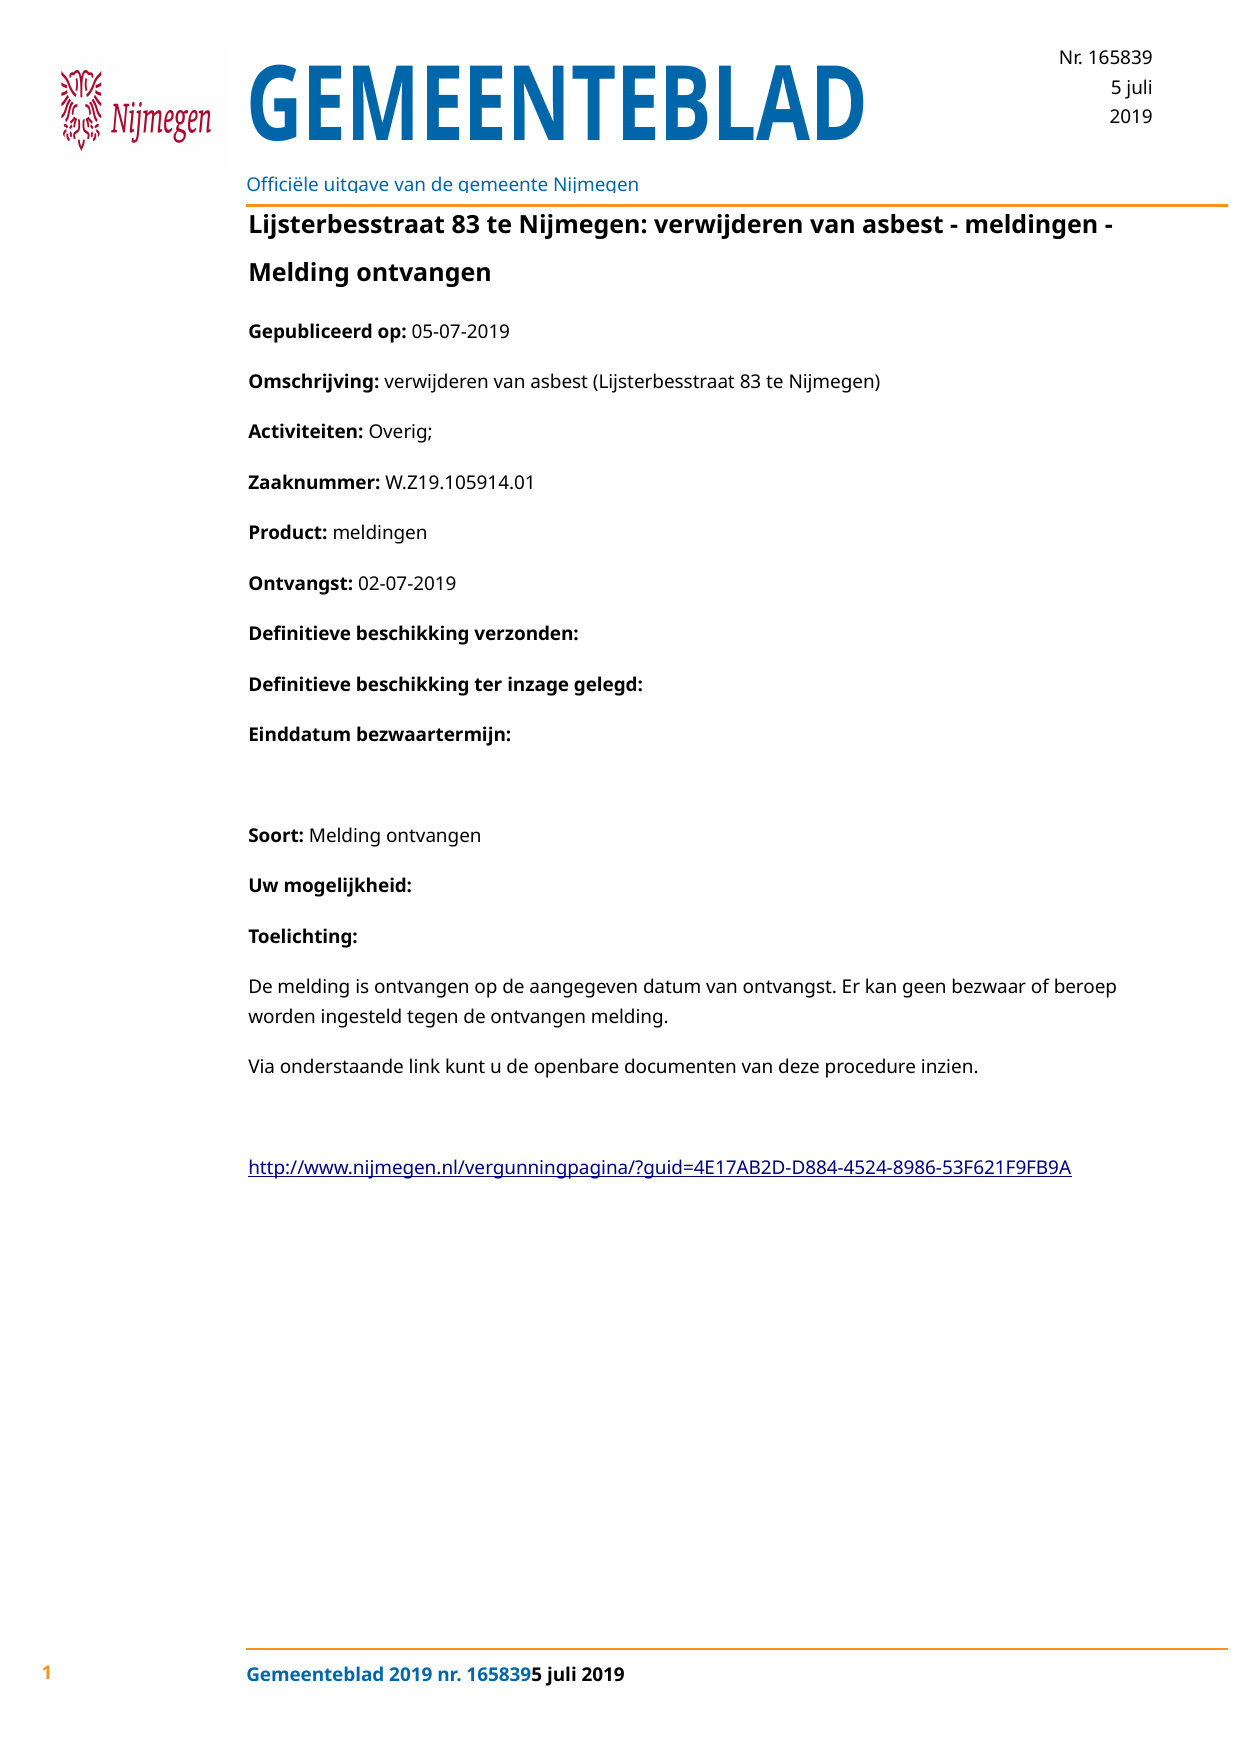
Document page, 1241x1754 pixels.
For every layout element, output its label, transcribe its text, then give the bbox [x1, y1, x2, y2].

text Soort: Melding ontvangen [248, 822, 1152, 848]
text http://www.nijmegen.nl/vergunningpagina/?guid=4E17AB2D-D884-4524-8986-53F621F9FB9A [248, 1154, 1152, 1180]
text Uw mogelijkheid: [248, 872, 1152, 898]
text Einddatum bezwaartermijn: [248, 721, 1152, 747]
text Activiteiten: Overig; [248, 419, 1152, 444]
text Definitieve beschikking verzonden: [248, 620, 1152, 646]
text Omschrijving: verwijderen van asbest (Lijsterbesstraat 83 te Nijmegen) [248, 368, 1152, 394]
text Ontvangst: 02-07-2019 [248, 570, 1152, 596]
text Definitieve beschikking ter inzage gelegd: [248, 671, 1152, 697]
text Toelichting: [248, 923, 1152, 949]
text Lijsterbesstraat 83 te Nijmegen: verwijderen van asbest - meldingen - Melding ontvangen [248, 207, 1152, 288]
text De melding is ontvangen op de aangegeven datum van ontvangst. Er kan geen bezwaar of beroep worden ingesteld tegen de ontvangen melding. [248, 973, 1152, 1029]
picture [41, 47, 231, 172]
text Product: meldingen [248, 519, 1152, 545]
text Gepubliceerd op: 05-07-2019 [248, 318, 1152, 344]
text Via onderstaande link kunt u de openbare documenten van deze procedure inzien. [248, 1053, 1152, 1079]
text Zaaknummer: W.Z19.105914.01 [248, 469, 1152, 495]
